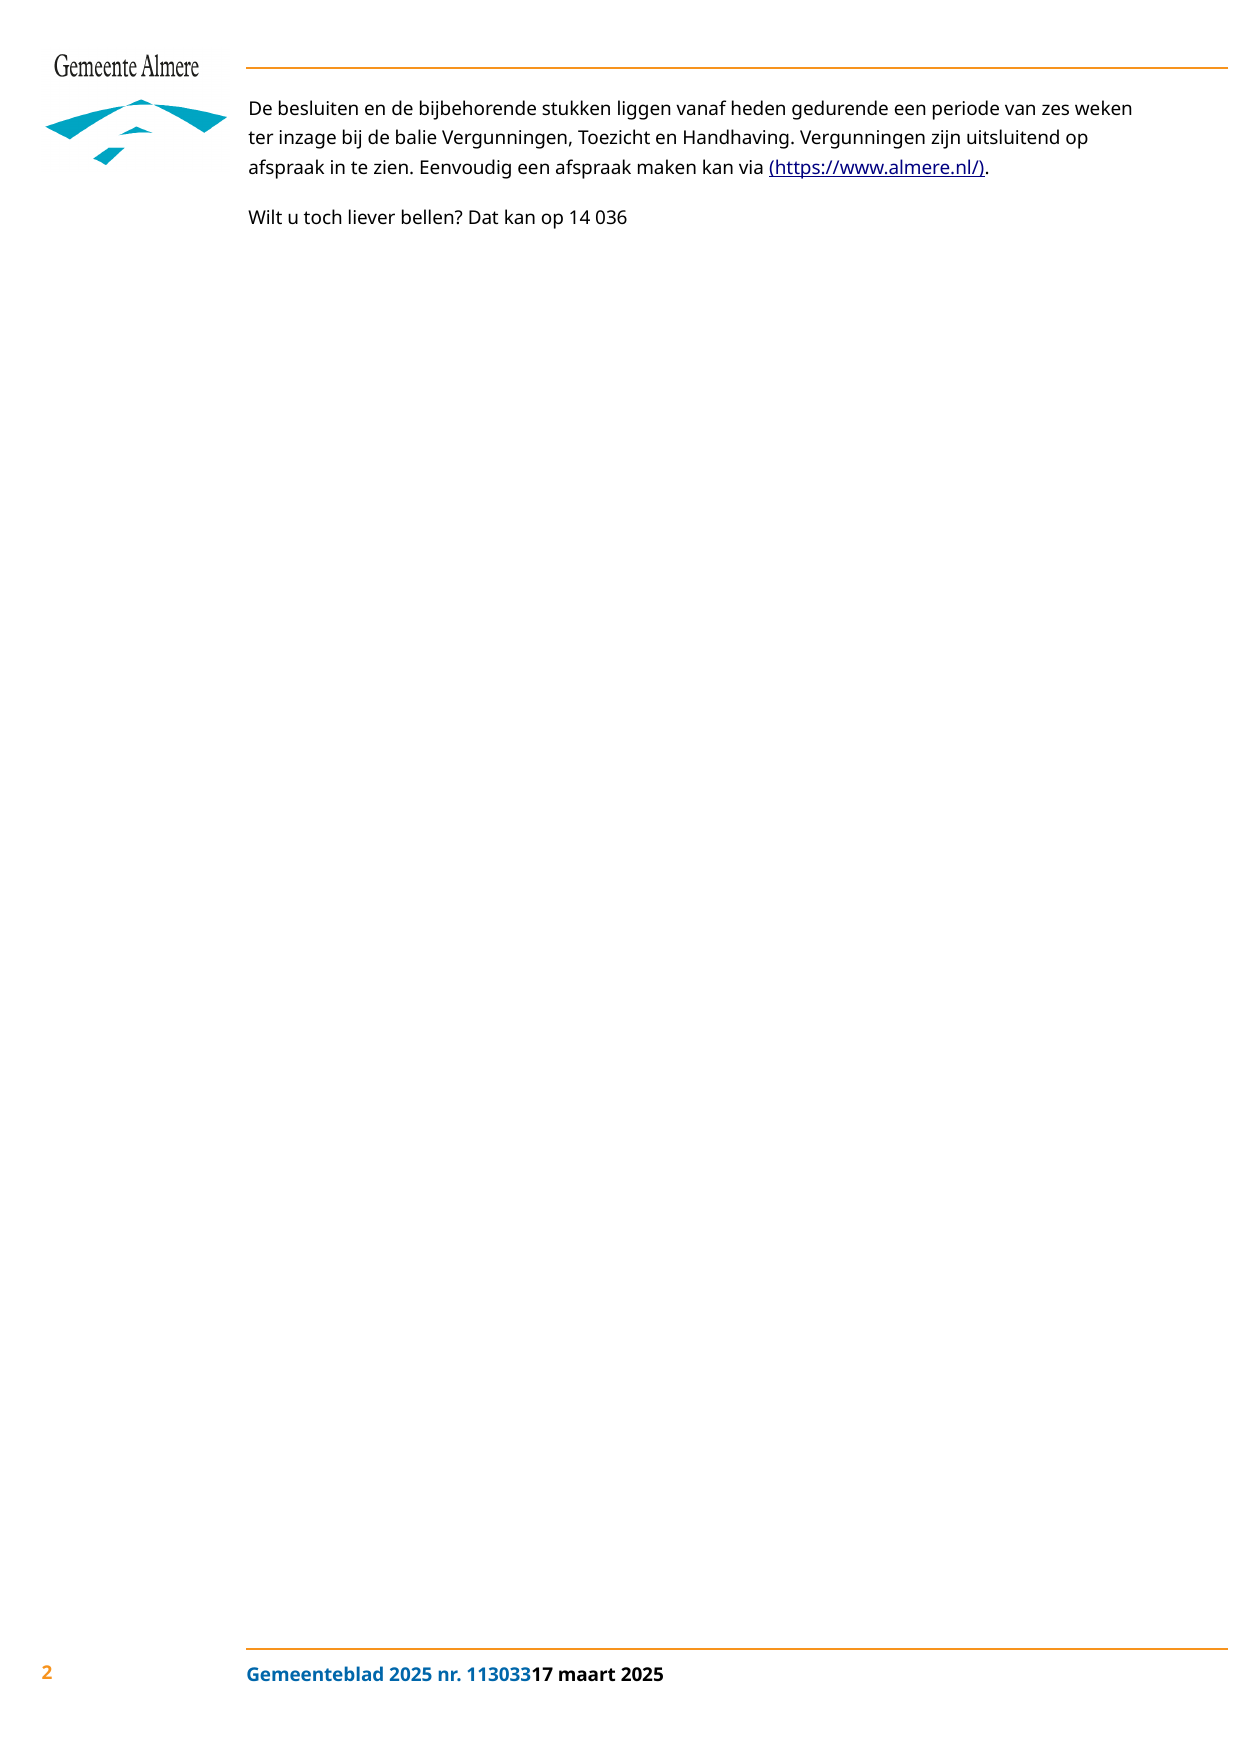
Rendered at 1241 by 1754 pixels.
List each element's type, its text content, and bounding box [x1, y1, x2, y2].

text De besluiten en de bijbehorende stukken liggen vanaf heden gedurende een periode van zes weken ter inzage bij de balie Vergunningen, Toezicht en Handhaving. Vergunningen zijn uitsluitend op afspraak in te zien. Eenvoudig een afspraak maken kan via (https://www.almere.nl/). [248, 95, 1152, 180]
text Wilt u toch liever bellen? Dat kan op 14 036 [248, 204, 1152, 230]
picture [41, 47, 231, 172]
